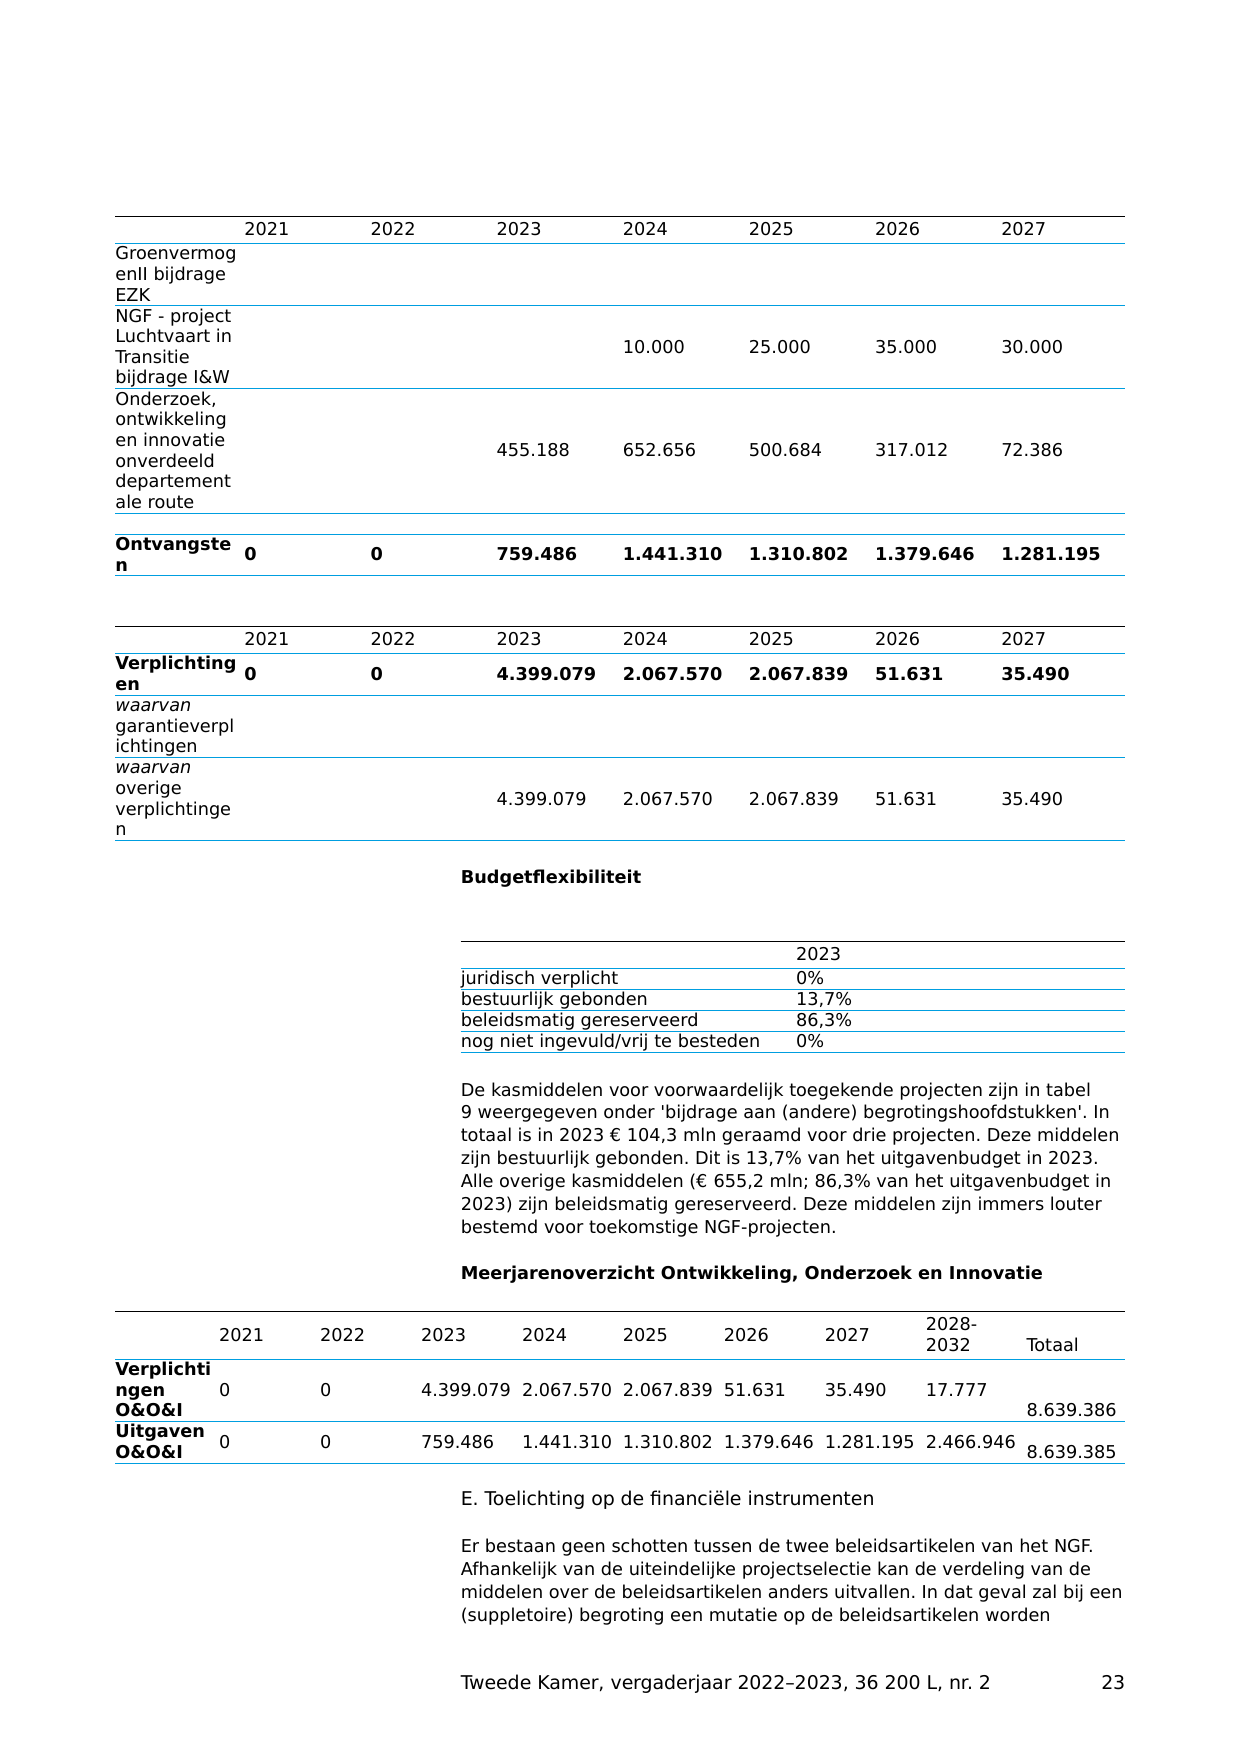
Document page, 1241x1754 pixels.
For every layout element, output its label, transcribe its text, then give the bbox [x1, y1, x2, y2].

table_cell Verplichtingen O&O&I [115, 1360, 216, 1421]
table_cell [494, 244, 620, 305]
table_cell 2021 [241, 627, 367, 653]
table_cell 35.490 [822, 1360, 923, 1421]
table_cell [998, 514, 1125, 533]
table_cell 17.777 [923, 1360, 1023, 1421]
table_cell Uitgaven O&O&I [115, 1422, 216, 1463]
table_cell [368, 389, 493, 512]
table_cell bestuurlijk gebonden [461, 990, 793, 1010]
table_cell 2022 [368, 627, 493, 653]
table_cell 35.490 [998, 654, 1125, 694]
table_header Tabel 12 Meerjarenoverzicht Onderzoek, Ontwikkeling en Innovatie (bedragen x € 1.000) [115, 1286, 1125, 1311]
table_cell 2.067.570 [620, 654, 746, 694]
table_cell [998, 244, 1125, 305]
table_cell 8.639.385 [1024, 1422, 1125, 1463]
table_cell 0% [793, 1032, 1125, 1052]
table_cell 13,7% [793, 990, 1125, 1010]
table_cell 51.631 [872, 758, 998, 840]
table_cell nog niet ingevuld/vrij te besteden [461, 1032, 793, 1052]
table_cell Verplichtingen [115, 654, 241, 694]
table_cell 10.000 [620, 306, 746, 388]
table_cell [115, 217, 241, 243]
table_cell [872, 244, 998, 305]
table_cell juridisch verplicht [461, 969, 793, 989]
table_cell 35.000 [872, 306, 998, 388]
table_cell [620, 514, 746, 533]
table_cell 25.000 [746, 306, 872, 388]
table_cell 317.012 [872, 389, 998, 512]
table_cell 2023 [418, 1312, 519, 1358]
table_cell 2025 [620, 1312, 721, 1358]
table_cell 0 [241, 535, 367, 575]
table_cell 2026 [721, 1312, 822, 1358]
table_cell 0 [368, 535, 493, 575]
table_cell 2023 [494, 627, 620, 653]
table_cell 2028-2032 [923, 1312, 1023, 1358]
text Meerjarenoverzicht Ontwikkeling, Onderzoek en Innovatie [461, 1261, 1125, 1284]
table_cell 2022 [368, 217, 493, 243]
text Er bestaan geen schotten tussen de twee beleidsartikelen van het NGF. Afhankelijk van de uiteindelijke projectselectie kan de verdeling van de middelen over de beleidsartikelen anders uitvallen. In dat geval zal bij een (suppletoire) begroting een mutatie op de beleidsartikelen worden [461, 1534, 1125, 1626]
table_cell 2.466.946 [923, 1422, 1023, 1463]
table_cell 1.379.646 [872, 535, 998, 575]
table_cell NGF - project Luchtvaart in Transitie bijdrage I&W [115, 306, 241, 388]
table_cell 2027 [822, 1312, 923, 1358]
table_cell 0% [793, 969, 1125, 989]
table_cell [115, 514, 241, 533]
table_cell 2024 [620, 217, 746, 243]
table_cell beleidsmatig gereserveerd [461, 1011, 793, 1031]
table_cell 1.310.802 [746, 535, 872, 575]
table_cell 759.486 [418, 1422, 519, 1463]
table_cell 2025 [746, 217, 872, 243]
table_cell 4.399.079 [418, 1360, 519, 1421]
table_cell [494, 514, 620, 533]
table_cell 86,3% [793, 1011, 1125, 1031]
table_cell Onderzoek, ontwikkeling en innovatie onverdeeld departementale route [115, 389, 241, 512]
table_cell [461, 942, 793, 967]
table_cell [368, 306, 493, 388]
table_cell 759.486 [494, 535, 620, 575]
table_cell 1.379.646 [721, 1422, 822, 1463]
table_cell [872, 696, 998, 757]
table_header Tabel 10 Uitsplitsing verplichtingen (bedragen x € 1.000) [115, 601, 1125, 626]
table_cell [241, 758, 367, 840]
table_cell 4.399.079 [494, 654, 620, 694]
table_cell 2024 [519, 1312, 620, 1358]
table_cell 4.399.079 [494, 758, 620, 840]
table_cell [620, 696, 746, 757]
table_cell [241, 696, 367, 757]
table_cell 652.656 [620, 389, 746, 512]
table_cell 1.281.195 [998, 535, 1125, 575]
table_cell 2.067.570 [620, 758, 746, 840]
table_cell 2025 [746, 627, 872, 653]
table_cell [746, 514, 872, 533]
table_cell 0 [317, 1360, 418, 1421]
table_cell 2.067.839 [746, 758, 872, 840]
table_cell 1.281.195 [822, 1422, 923, 1463]
table_cell 0 [216, 1360, 317, 1421]
table_cell [241, 306, 367, 388]
table_cell 0 [216, 1422, 317, 1463]
table_cell 0 [317, 1422, 418, 1463]
table_cell 1.310.802 [620, 1422, 721, 1463]
table_cell 2027 [998, 217, 1125, 243]
table_cell 2024 [620, 627, 746, 653]
table_cell waarvan overige verplichtingen [115, 758, 241, 840]
table_cell 72.386 [998, 389, 1125, 512]
table_cell Ontvangsten [115, 535, 241, 575]
table_cell 2021 [241, 217, 367, 243]
table_cell 1.441.310 [620, 535, 746, 575]
table_cell [998, 696, 1125, 757]
table_cell 0 [241, 654, 367, 694]
table_cell 51.631 [721, 1360, 822, 1421]
table_cell 2.067.570 [519, 1360, 620, 1421]
table_cell GroenvermogenII bijdrage EZK [115, 244, 241, 305]
table_cell [115, 627, 241, 653]
table_cell 30.000 [998, 306, 1125, 388]
table_cell [368, 758, 493, 840]
table_cell [494, 696, 620, 757]
table_cell 35.490 [998, 758, 1125, 840]
table_cell 2027 [998, 627, 1125, 653]
table_cell 1.441.310 [519, 1422, 620, 1463]
table_cell [746, 244, 872, 305]
table_cell 8.639.386 [1024, 1360, 1125, 1421]
table_cell [241, 514, 367, 533]
table_cell 455.188 [494, 389, 620, 512]
table_cell 2022 [317, 1312, 418, 1358]
table_cell [368, 696, 493, 757]
table_cell 2026 [872, 217, 998, 243]
table_cell 2.067.839 [620, 1360, 721, 1421]
table_cell 51.631 [872, 654, 998, 694]
table_cell 2.067.839 [746, 654, 872, 694]
table_cell [368, 244, 493, 305]
table_cell 500.684 [746, 389, 872, 512]
table_cell Totaal [1024, 1312, 1125, 1358]
text Budgetflexibiliteit [461, 866, 1125, 888]
table_cell [746, 696, 872, 757]
text De kasmiddelen voor voorwaardelijk toegekende projecten zijn in tabel 9 weergegeven onder 'bijdrage aan (andere) begrotingshoofdstukken'. In totaal is in 2023 € 104,3 mln geraamd voor drie projecten. Deze middelen zijn bestuurlijk gebonden. Dit is 13,7% van het uitgavenbudget in 2023. Alle overige kasmiddelen (€ 655,2 mln; 86,3% van het uitgavenbudget in 2023) zijn beleidsmatig gereserveerd. Deze middelen zijn immers louter bestemd voor toekomstige NGF-projecten. [461, 1078, 1125, 1238]
table_header Tabel 9 Tabel Budgettaire gevolgen van beleid beleidsartikel 2 (bedragen x € 1.000) [115, 191, 1125, 216]
table_cell [368, 514, 493, 533]
table_cell [494, 306, 620, 388]
table_cell [620, 244, 746, 305]
table_cell waarvan garantieverplichtingen [115, 696, 241, 757]
table_cell [241, 389, 367, 512]
table_cell [872, 514, 998, 533]
table_cell [241, 244, 367, 305]
table_cell 2023 [494, 217, 620, 243]
table_cell 2026 [872, 627, 998, 653]
table_cell 2021 [216, 1312, 317, 1358]
table_header Tabel 11 Geschatte budgetflexibiliteit [461, 916, 1125, 941]
table_cell 2023 [793, 942, 1125, 967]
table_cell 0 [368, 654, 493, 694]
title E. Toelichting op de financiële instrumenten [461, 1488, 1125, 1510]
table_cell [115, 1312, 216, 1358]
